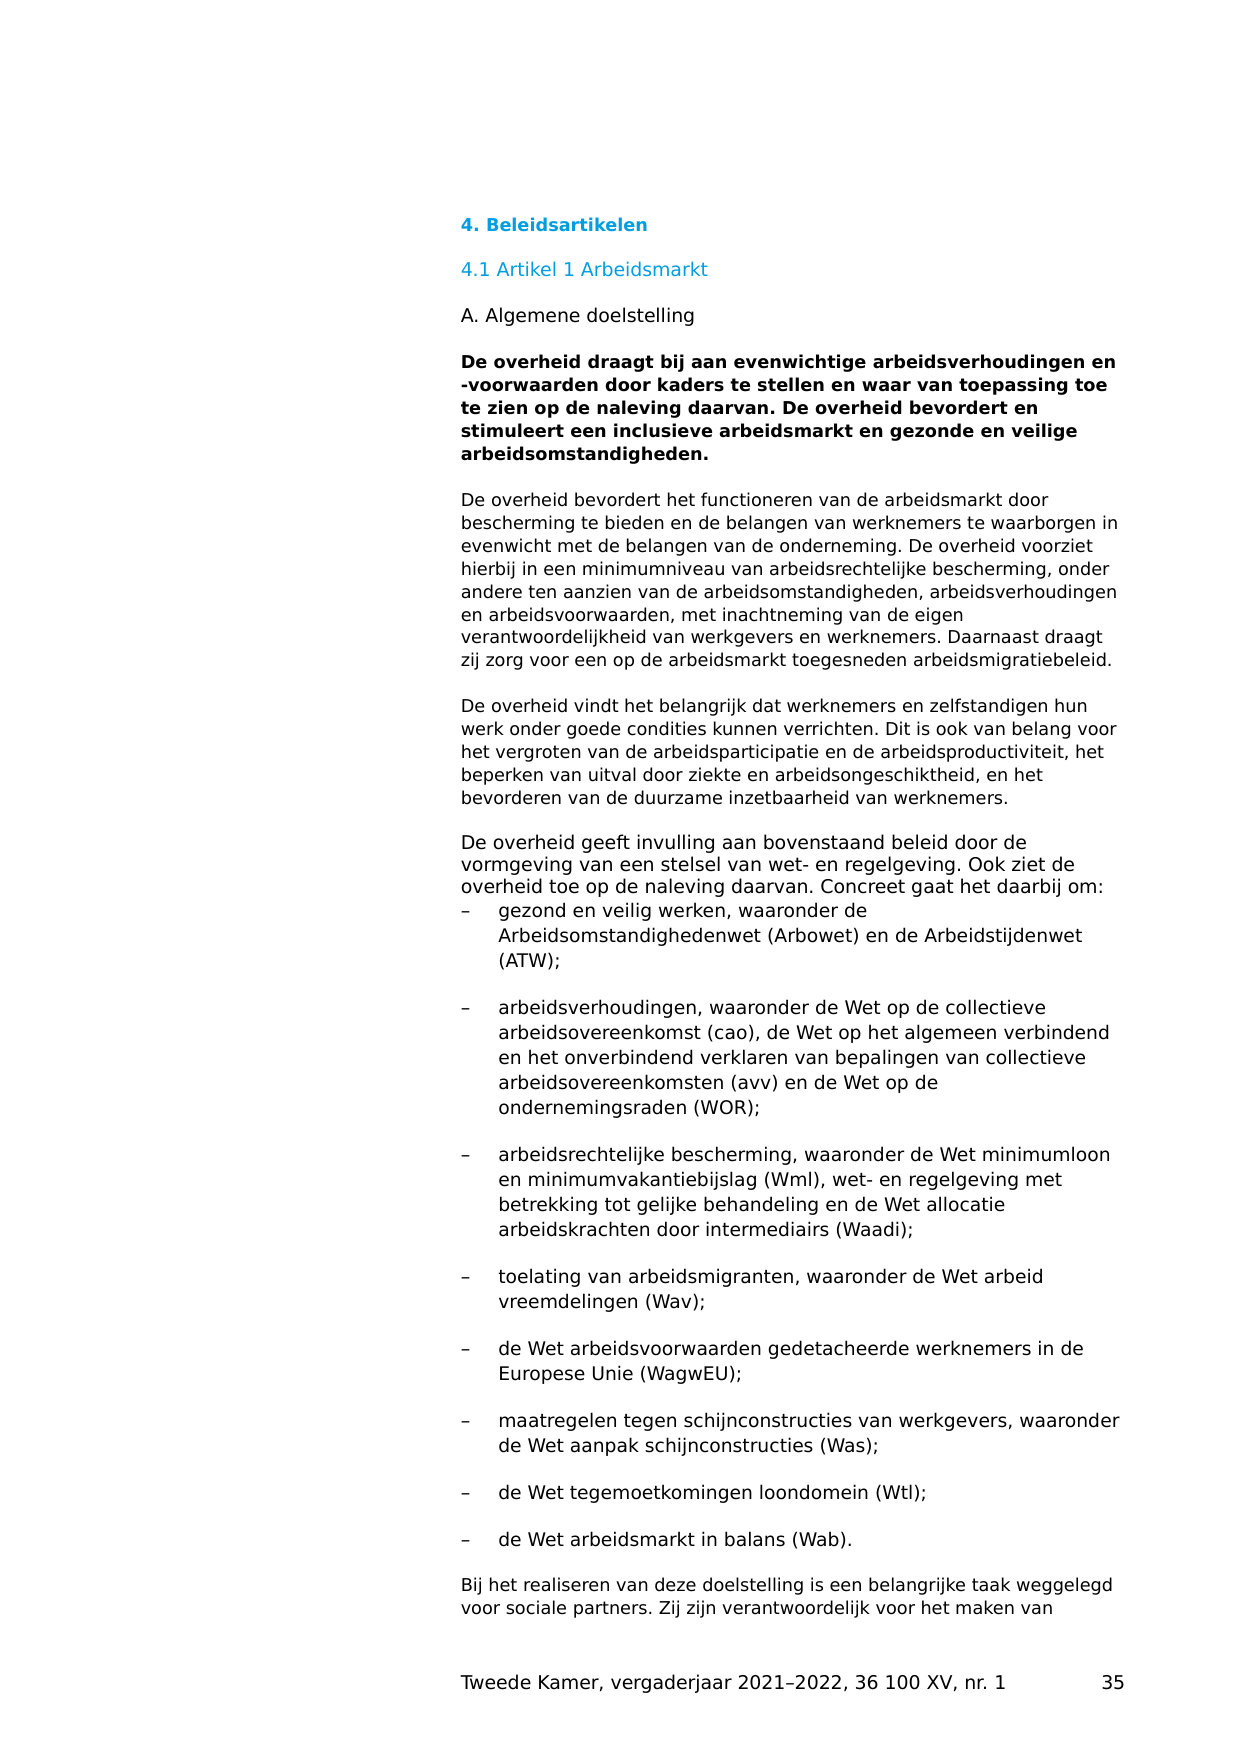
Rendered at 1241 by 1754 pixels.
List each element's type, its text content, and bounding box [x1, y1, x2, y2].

list arbeidsverhoudingen, waaronder de Wet op de collectieve arbeidsovereenkomst (cao), de Wet op het algemeen verbindend en het onverbindend verklaren van bepalingen van collectieve arbeidsovereenkomsten (avv) en de Wet op de ondernemingsraden (WOR); [461, 995, 1125, 1120]
text De overheid draagt bij aan evenwichtige arbeidsverhoudingen en -voorwaarden door kaders te stellen en waar van toepassing toe te zien op de naleving daarvan. De overheid bevordert en stimuleert een inclusieve arbeidsmarkt en gezonde en veilige arbeidsomstandigheden. [461, 351, 1125, 465]
list de Wet arbeidsmarkt in balans (Wab). [461, 1527, 1125, 1552]
text De overheid vindt het belangrijk dat werknemers en zelfstandigen hun werk onder goede condities kunnen verrichten. Dit is ook van belang voor het vergroten van de arbeidsparticipatie en de arbeidsproductiviteit, het beperken van uitval door ziekte en arbeidsongeschiktheid, en het bevorderen van de duurzame inzetbaarheid van werknemers. [461, 694, 1125, 809]
text De overheid bevordert het functioneren van de arbeidsmarkt door bescherming te bieden en de belangen van werknemers te waarborgen in evenwicht met de belangen van de onderneming. De overheid voorziet hierbij in een minimumniveau van arbeidsrechtelijke bescherming, onder andere ten aanzien van de arbeidsomstandigheden, arbeidsverhoudingen en arbeidsvoorwaarden, met inachtneming van de eigen verantwoordelijkheid van werkgevers en werknemers. Daarnaast draagt zij zorg voor een op de arbeidsmarkt toegesneden arbeidsmigratiebeleid. [461, 488, 1125, 671]
text Bij het realiseren van deze doelstelling is een belangrijke taak weggelegd voor sociale partners. Zij zijn verantwoordelijk voor het maken van [461, 1573, 1125, 1619]
text De overheid geeft invulling aan bovenstaand beleid door de vormgeving van een stelsel van wet- en regelgeving. Ook ziet de overheid toe op de naleving daarvan. Concreet gaat het daarbij om: [461, 832, 1125, 898]
list de Wet arbeidsvoorwaarden gedetacheerde werknemers in de Europese Unie (WagwEU); [461, 1336, 1125, 1386]
title 4. Beleidsartikelen [461, 213, 1125, 236]
list toelating van arbeidsmigranten, waaronder de Wet arbeid vreemdelingen (Wav); [461, 1264, 1125, 1314]
title A. Algemene doelstelling [461, 305, 1125, 327]
title 4.1 Artikel 1 Arbeidsmarkt [461, 259, 1125, 281]
list gezond en veilig werken, waaronder de Arbeidsomstandighedenwet (Arbowet) en de Arbeidstijdenwet (ATW); [461, 898, 1125, 973]
list arbeidsrechtelijke bescherming, waaronder de Wet minimumloon en minimumvakantiebijslag (Wml), wet- en regelgeving met betrekking tot gelijke behandeling en de Wet allocatie arbeidskrachten door intermediairs (Waadi); [461, 1142, 1125, 1242]
list maatregelen tegen schijnconstructies van werkgevers, waaronder de Wet aanpak schijnconstructies (Was); [461, 1408, 1125, 1458]
list de Wet tegemoetkomingen loondomein (Wtl); [461, 1479, 1125, 1504]
